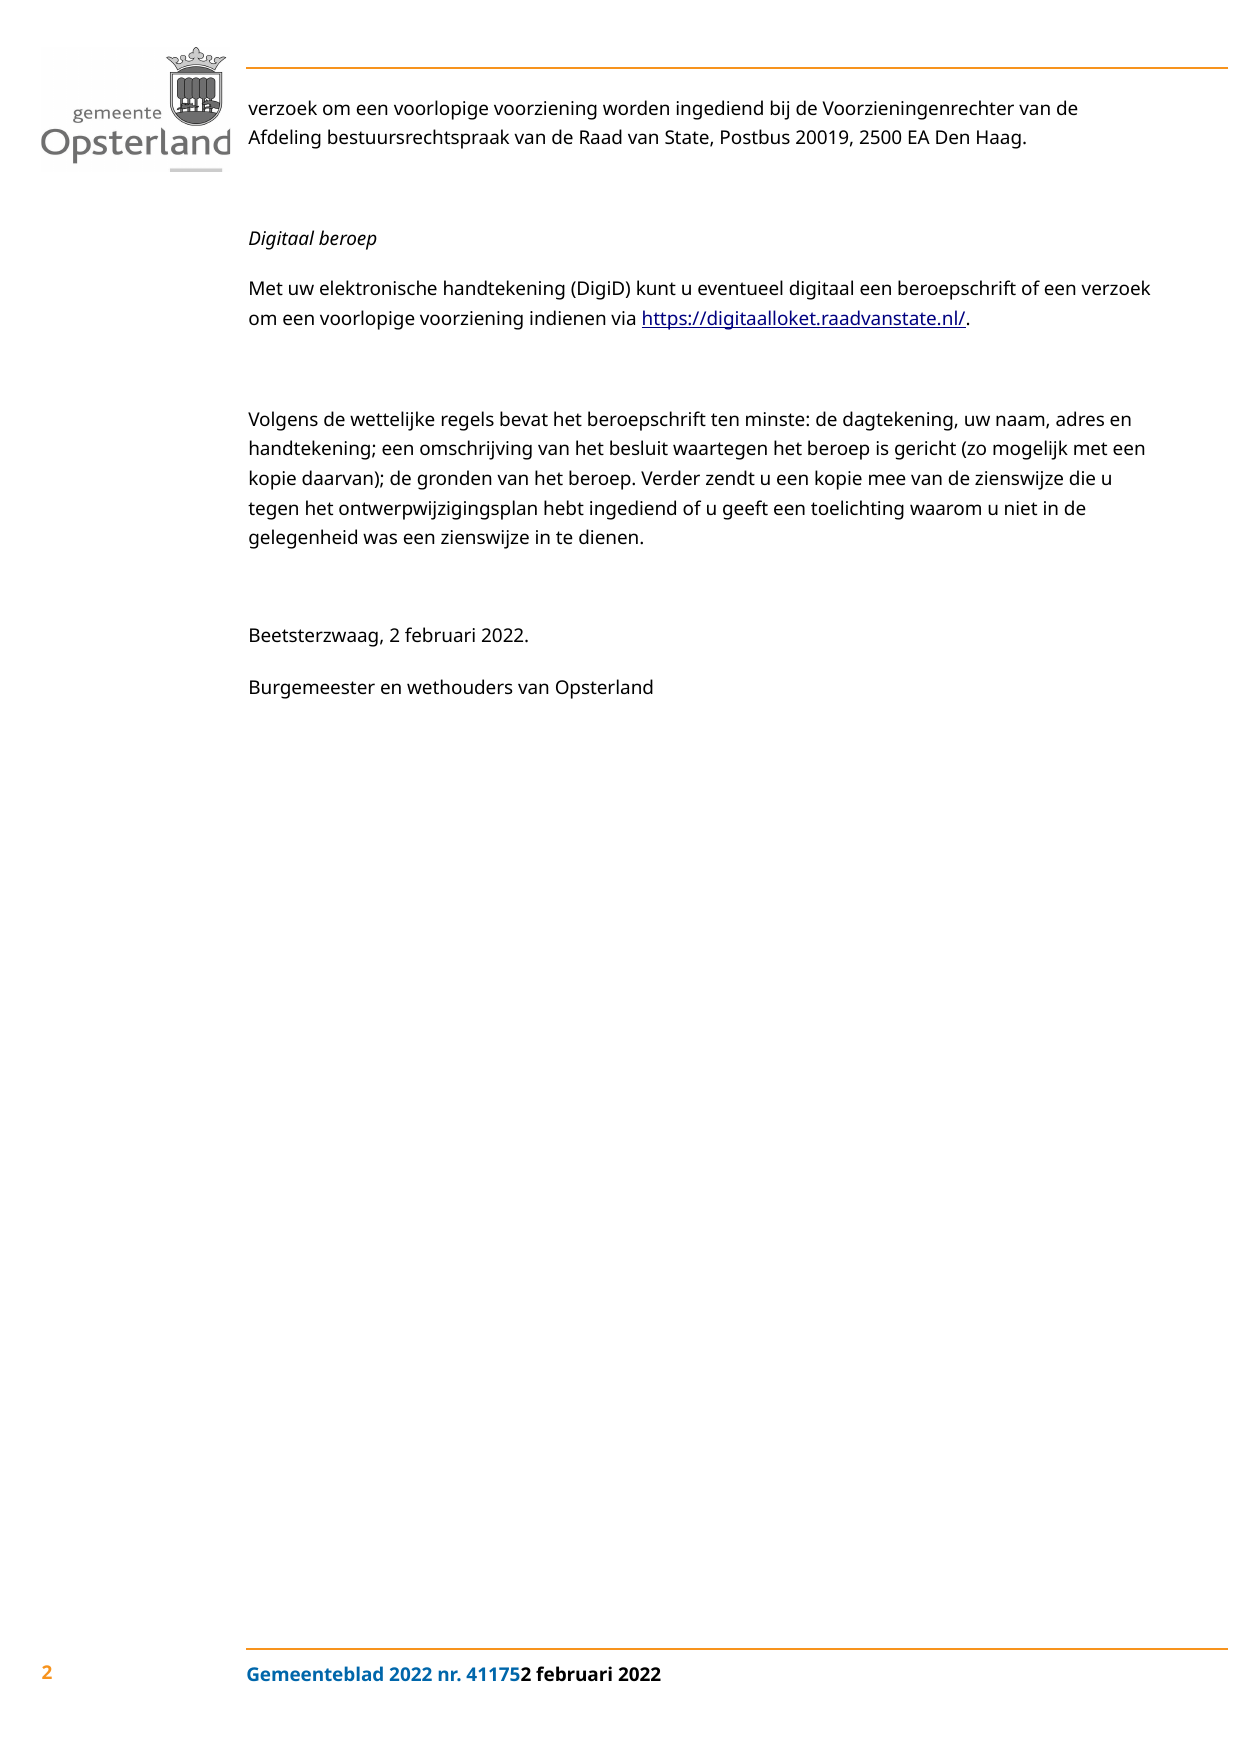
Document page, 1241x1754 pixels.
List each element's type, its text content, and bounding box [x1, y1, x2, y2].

text Beetsterzwaag, 2 februari 2022. [248, 623, 1152, 648]
text Volgens de wettelijke regels bevat het beroepschrift ten minste: de dagtekening, uw naam, adres en handtekening; een omschrijving van het besluit waartegen het beroep is gericht (zo mogelijk met een kopie daarvan); de gronden van het beroep. Verder zendt u een kopie mee van de zienswijze die u tegen het ontwerpwijzigingsplan hebt ingediend of u geeft een toelichting waarom u niet in de gelegenheid was een zienswijze in te dienen. [248, 406, 1152, 550]
text Digitaal beroep [248, 225, 1152, 251]
text Burgemeester en wethouders van Opsterland [248, 674, 1152, 700]
picture [41, 47, 231, 172]
text verzoek om een voorlopige voorziening worden ingediend bij de Voorzieningenrechter van de Afdeling bestuursrechtspraak van de Raad van State, Postbus 20019, 2500 EA Den Haag. [248, 95, 1152, 150]
text Met uw elektronische handtekening (DigiD) kunt u eventueel digitaal een beroepschrift of een verzoek om een voorlopige voorziening indienen via https://digitaalloket.raadvanstate.nl/. [248, 276, 1152, 331]
